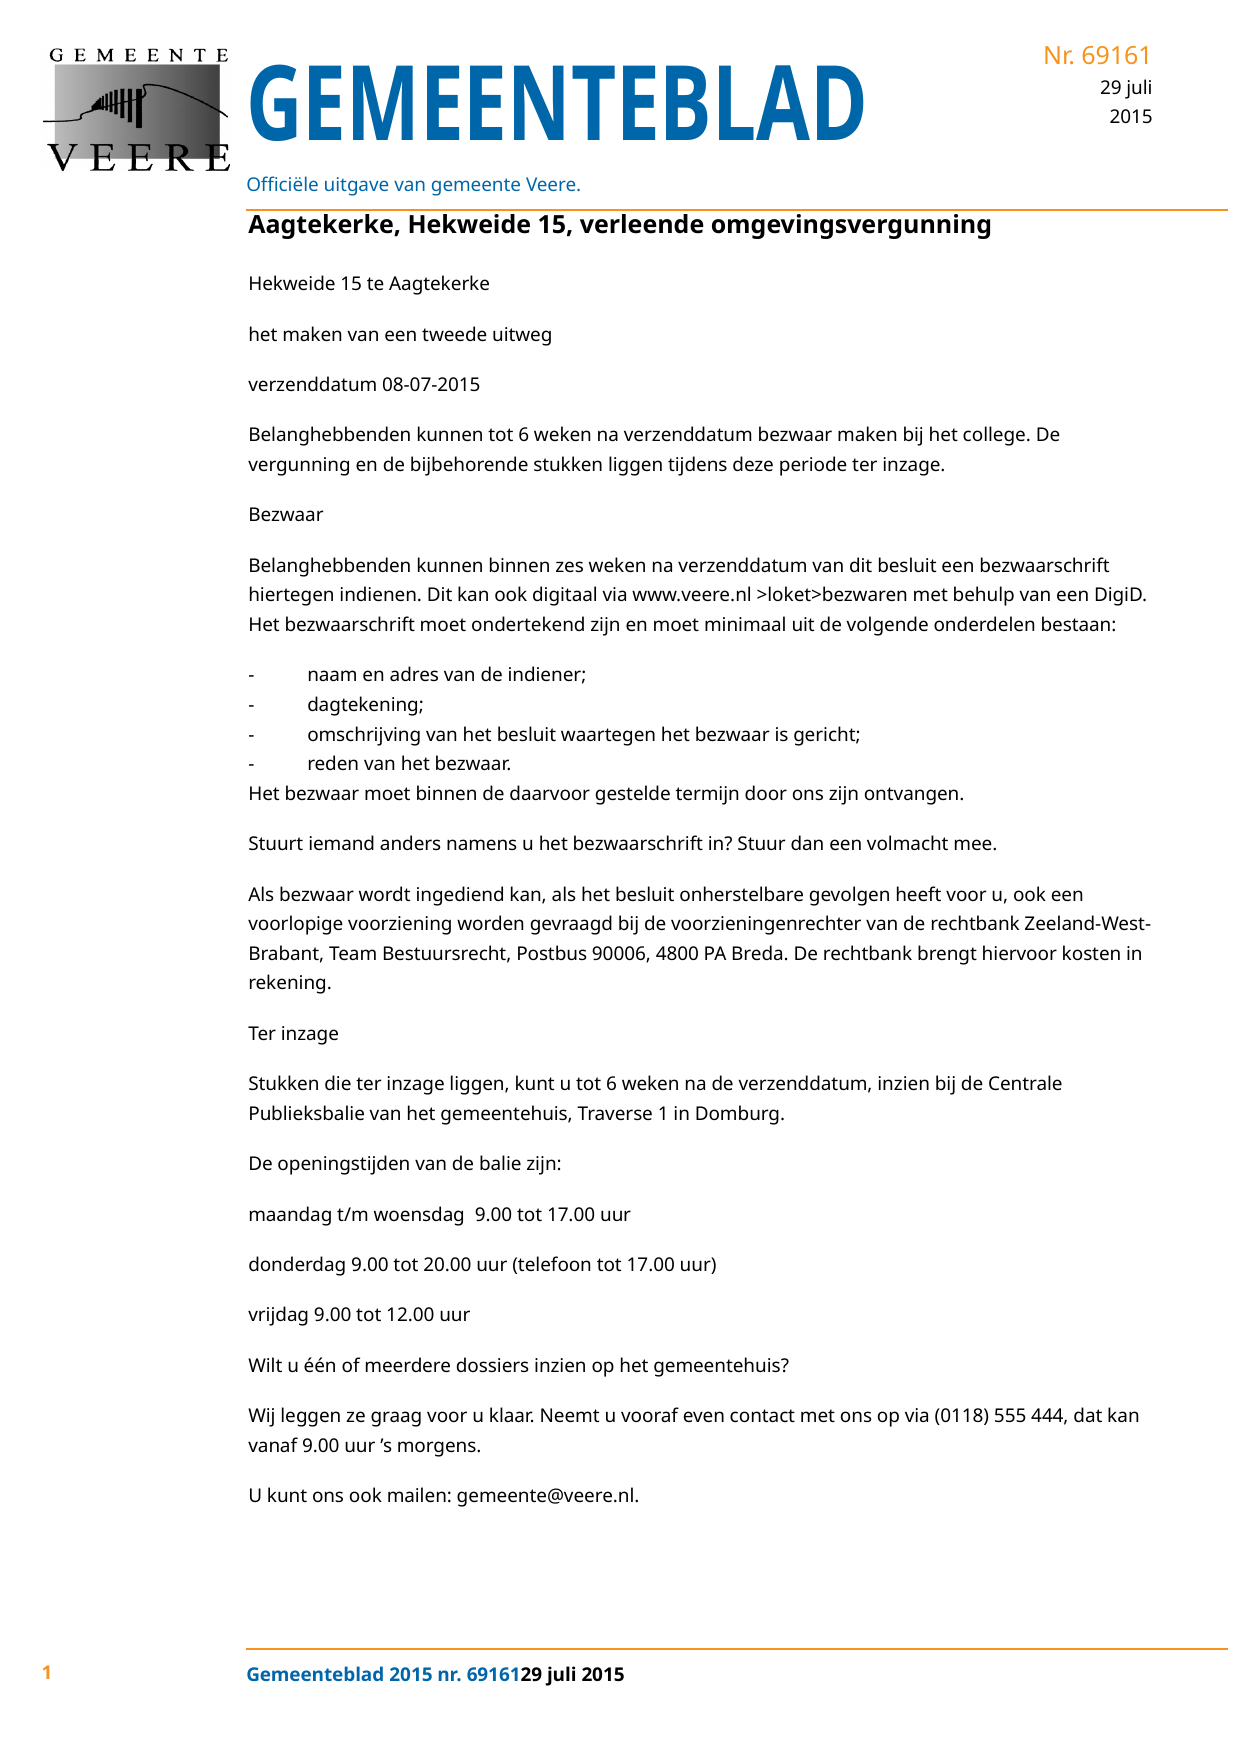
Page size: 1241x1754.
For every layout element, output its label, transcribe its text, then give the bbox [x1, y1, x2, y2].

text Wilt u één of meerdere dossiers inzien op het gemeentehuis? [248, 1352, 1152, 1378]
list naam en adres van de indiener; [248, 662, 1152, 687]
text Hekweide 15 te Aagtekerke [248, 270, 1152, 296]
text Aagtekerke, Hekweide 15, verleende omgevingsvergunning [248, 211, 1152, 241]
text Stukken die ter inzage liggen, kunt u tot 6 weken na de verzenddatum, inzien bij de Centrale Publieksbalie van het gemeentehuis, Traverse 1 in Domburg. [248, 1070, 1152, 1126]
text Belanghebbenden kunnen binnen zes weken na verzenddatum van dit besluit een bezwaarschrift hiertegen indienen. Dit kan ook digitaal via www.veere.nl >loket>bezwaren met behulp van een DigiD. Het bezwaarschrift moet ondertekend zijn en moet minimaal uit de volgende onderdelen bestaan: [248, 552, 1152, 637]
text U kunt ons ook mailen: gemeente@veere.nl. [248, 1482, 1152, 1508]
text het maken van een tweede uitweg [248, 321, 1152, 346]
text Het bezwaar moet binnen de daarvoor gestelde termijn door ons zijn ontvangen. [248, 780, 1152, 806]
list dagtekening; [248, 691, 1152, 717]
text Als bezwaar wordt ingediend kan, als het besluit onherstelbare gevolgen heeft voor u, ook een voorlopige voorziening worden gevraagd bij de voorzieningenrechter van de rechtbank Zeeland-West-Brabant, Team Bestuursrecht, Postbus 90006, 4800 PA Breda. De rechtbank brengt hiervoor kosten in rekening. [248, 881, 1152, 995]
text verzenddatum 08-07-2015 [248, 371, 1152, 397]
text Wij leggen ze graag voor u klaar. Neemt u vooraf even contact met ons op via (0118) 555 444, dat kan vanaf 9.00 uur ’s morgens. [248, 1402, 1152, 1458]
text De openingstijden van de balie zijn: [248, 1150, 1152, 1176]
text Stuurt iemand anders namens u het bezwaarschrift in? Stuur dan een volmacht mee. [248, 830, 1152, 856]
text Bezwaar [248, 502, 1152, 527]
text vrijdag 9.00 tot 12.00 uur [248, 1302, 1152, 1327]
text Ter inzage [248, 1020, 1152, 1046]
text maandag t/m woensdag 9.00 tot 17.00 uur [248, 1201, 1152, 1226]
picture [41, 47, 231, 172]
text Belanghebbenden kunnen tot 6 weken na verzenddatum bezwaar maken bij het college. De vergunning en de bijbehorende stukken liggen tijdens deze periode ter inzage. [248, 422, 1152, 477]
list omschrijving van het besluit waartegen het bezwaar is gericht; [248, 721, 1152, 746]
text donderdag 9.00 tot 20.00 uur (telefoon tot 17.00 uur) [248, 1251, 1152, 1277]
list reden van het bezwaar. [248, 750, 1152, 776]
